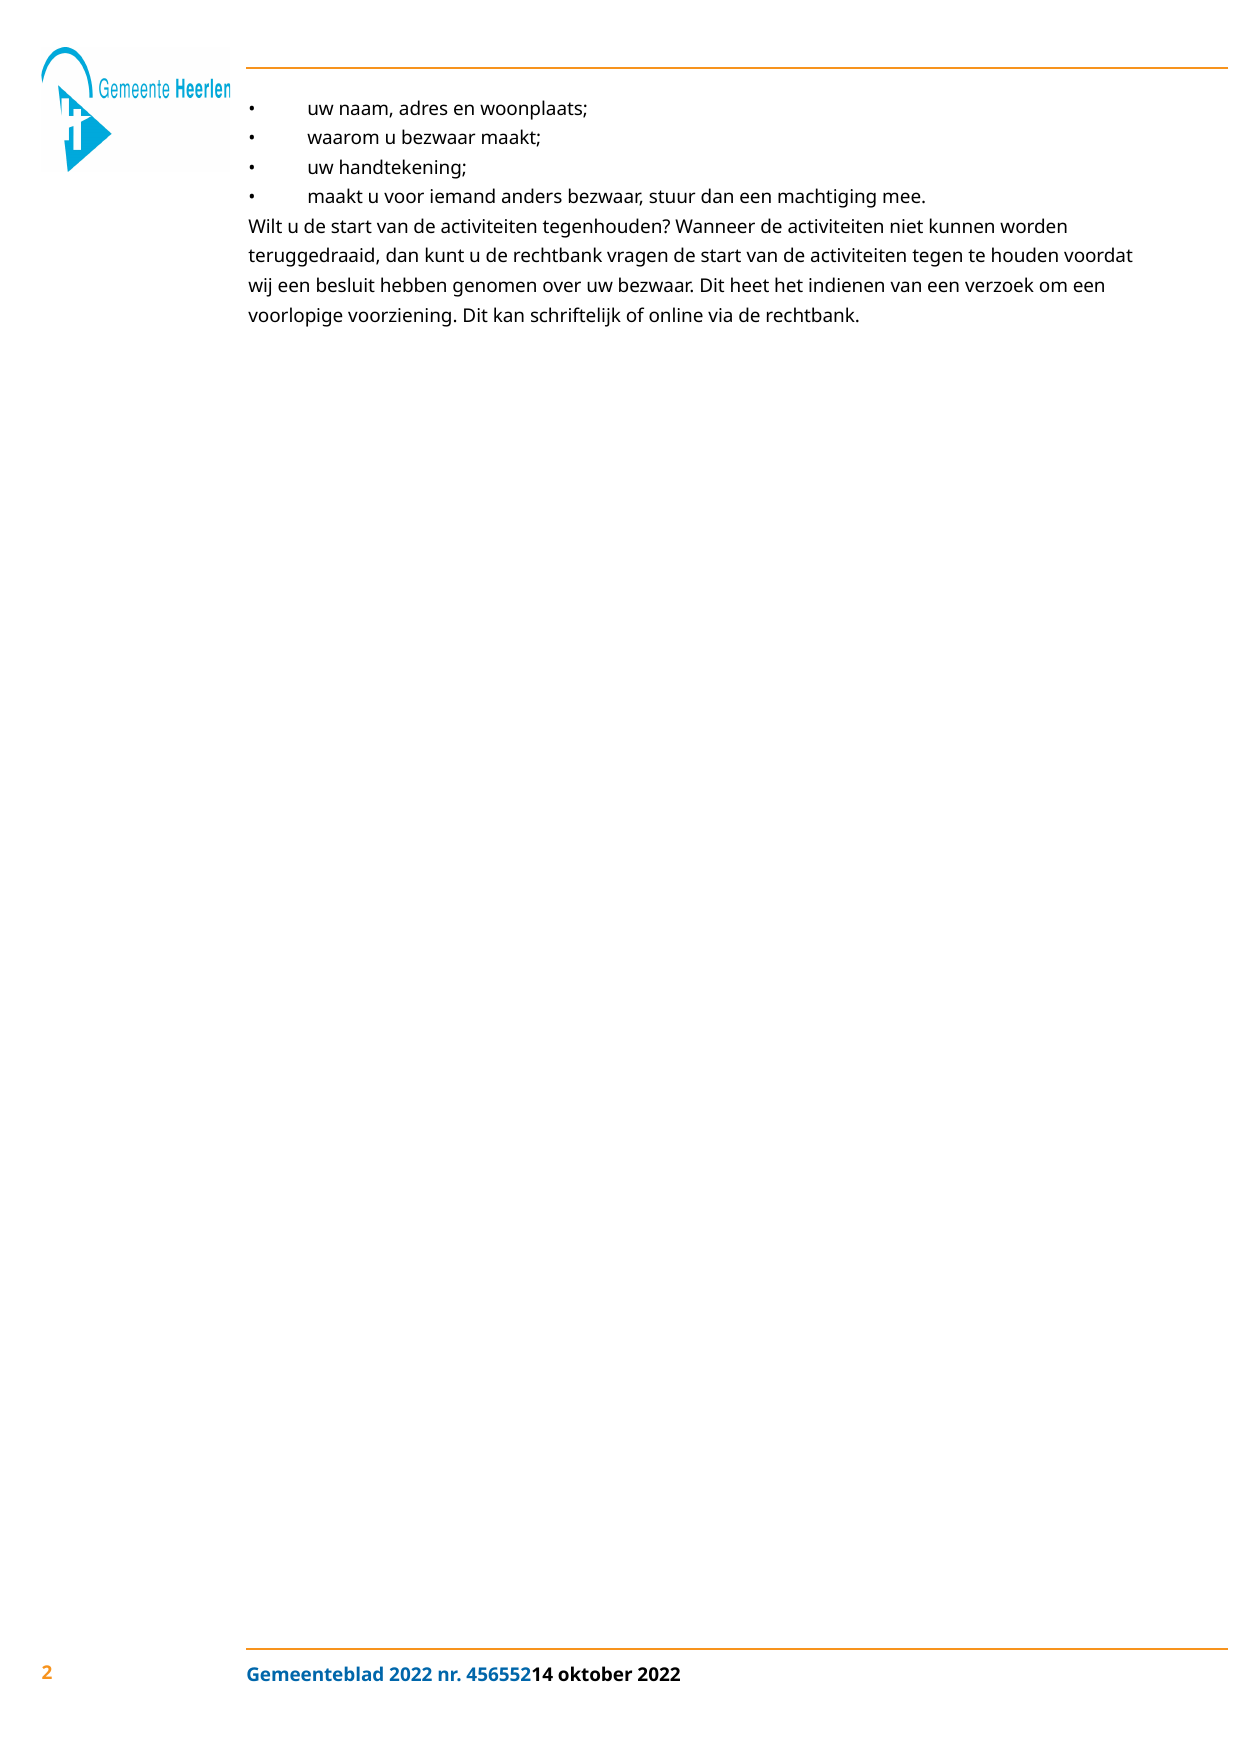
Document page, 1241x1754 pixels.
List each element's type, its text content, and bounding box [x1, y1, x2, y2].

picture [41, 47, 231, 172]
list uw handtekening; [248, 154, 1152, 180]
text Wilt u de start van de activiteiten tegenhouden? Wanneer de activiteiten niet kunnen worden teruggedraaid, dan kunt u de rechtbank vragen de start van de activiteiten tegen te houden voordat wij een besluit hebben genomen over uw bezwaar. Dit heet het indienen van een verzoek om een voorlopige voorziening. Dit kan schriftelijk of online via de rechtbank. [248, 213, 1152, 328]
list waarom u bezwaar maakt; [248, 124, 1152, 150]
list maakt u voor iemand anders bezwaar, stuur dan een machtiging mee. [248, 183, 1152, 209]
list uw naam, adres en woonplaats; [248, 95, 1152, 121]
picture [41, 47, 59, 70]
